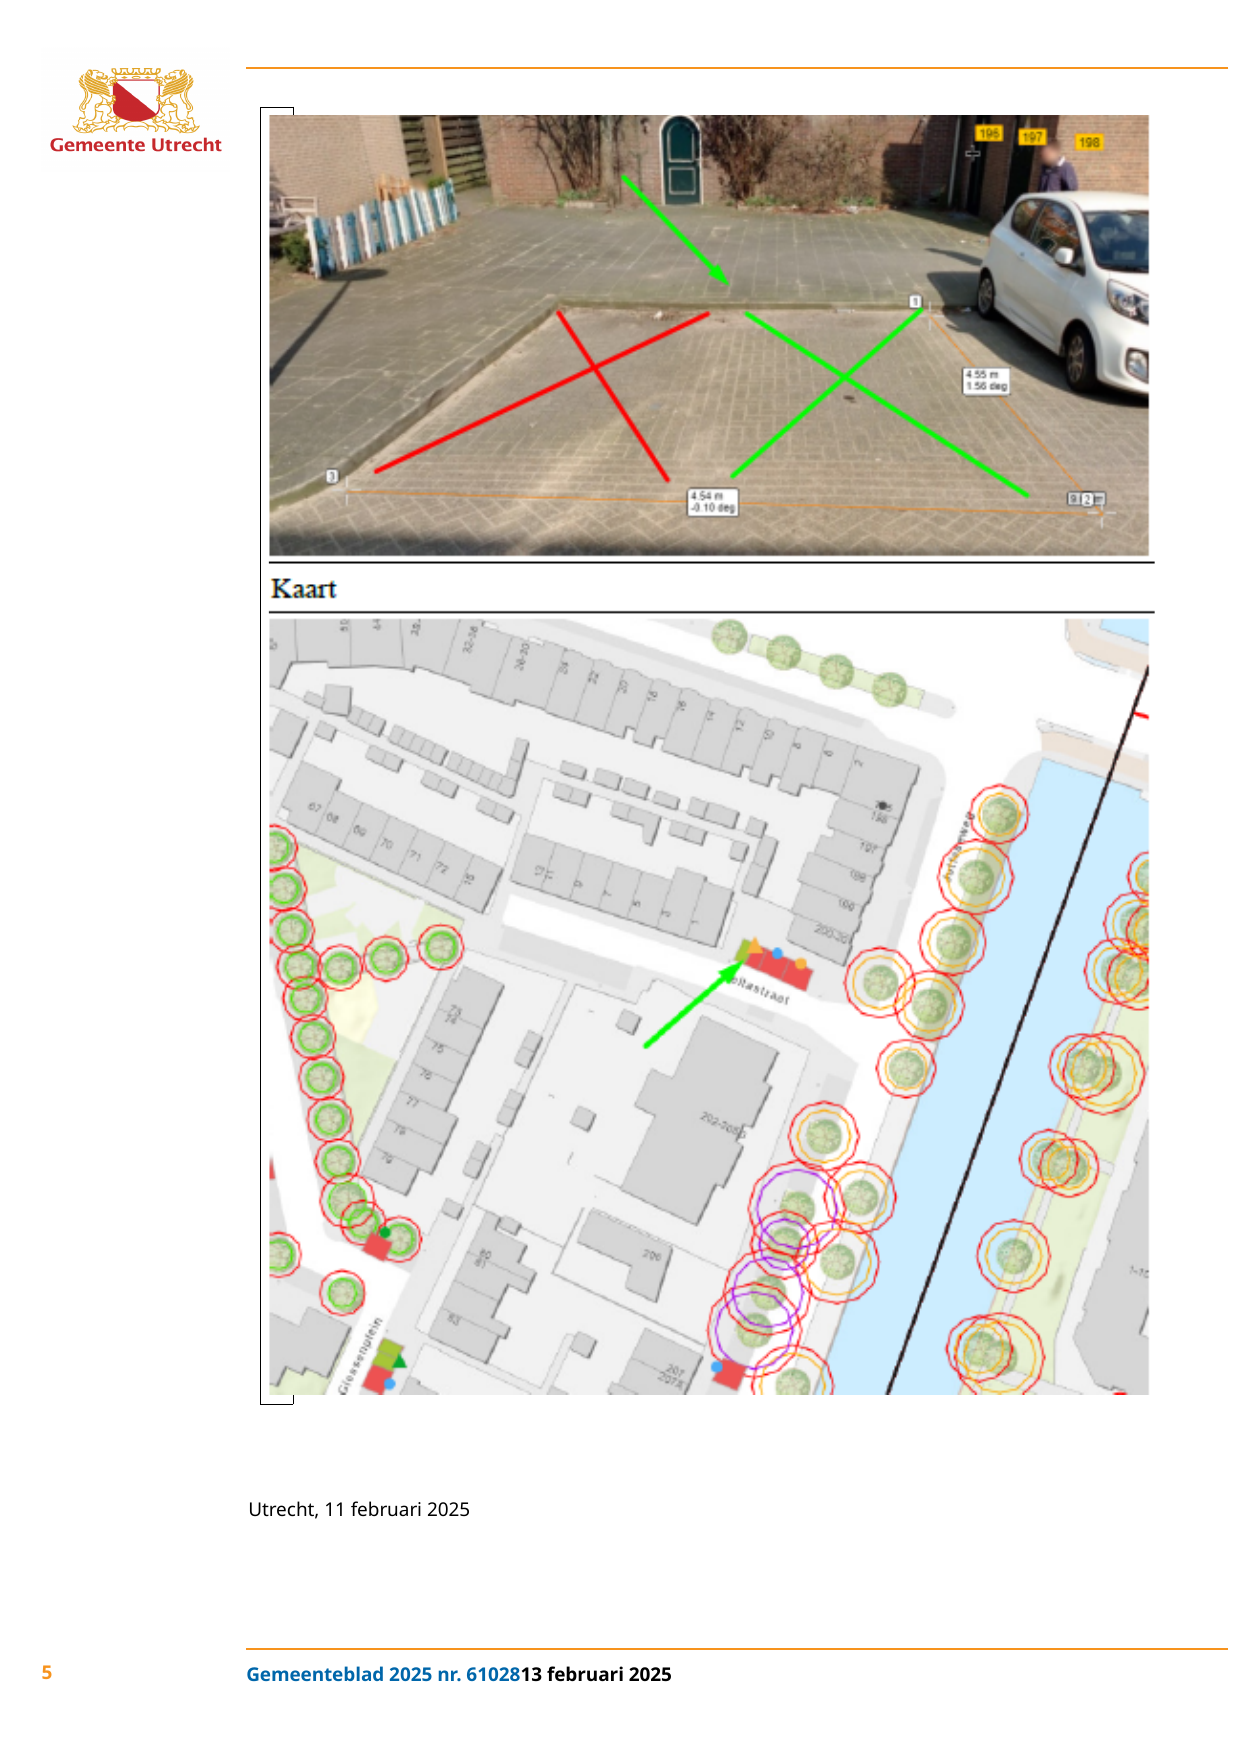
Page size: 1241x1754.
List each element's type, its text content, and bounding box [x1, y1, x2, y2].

picture [268, 115, 1155, 1395]
text Utrecht, 11 februari 2025 [248, 1496, 1152, 1522]
picture [41, 47, 231, 172]
